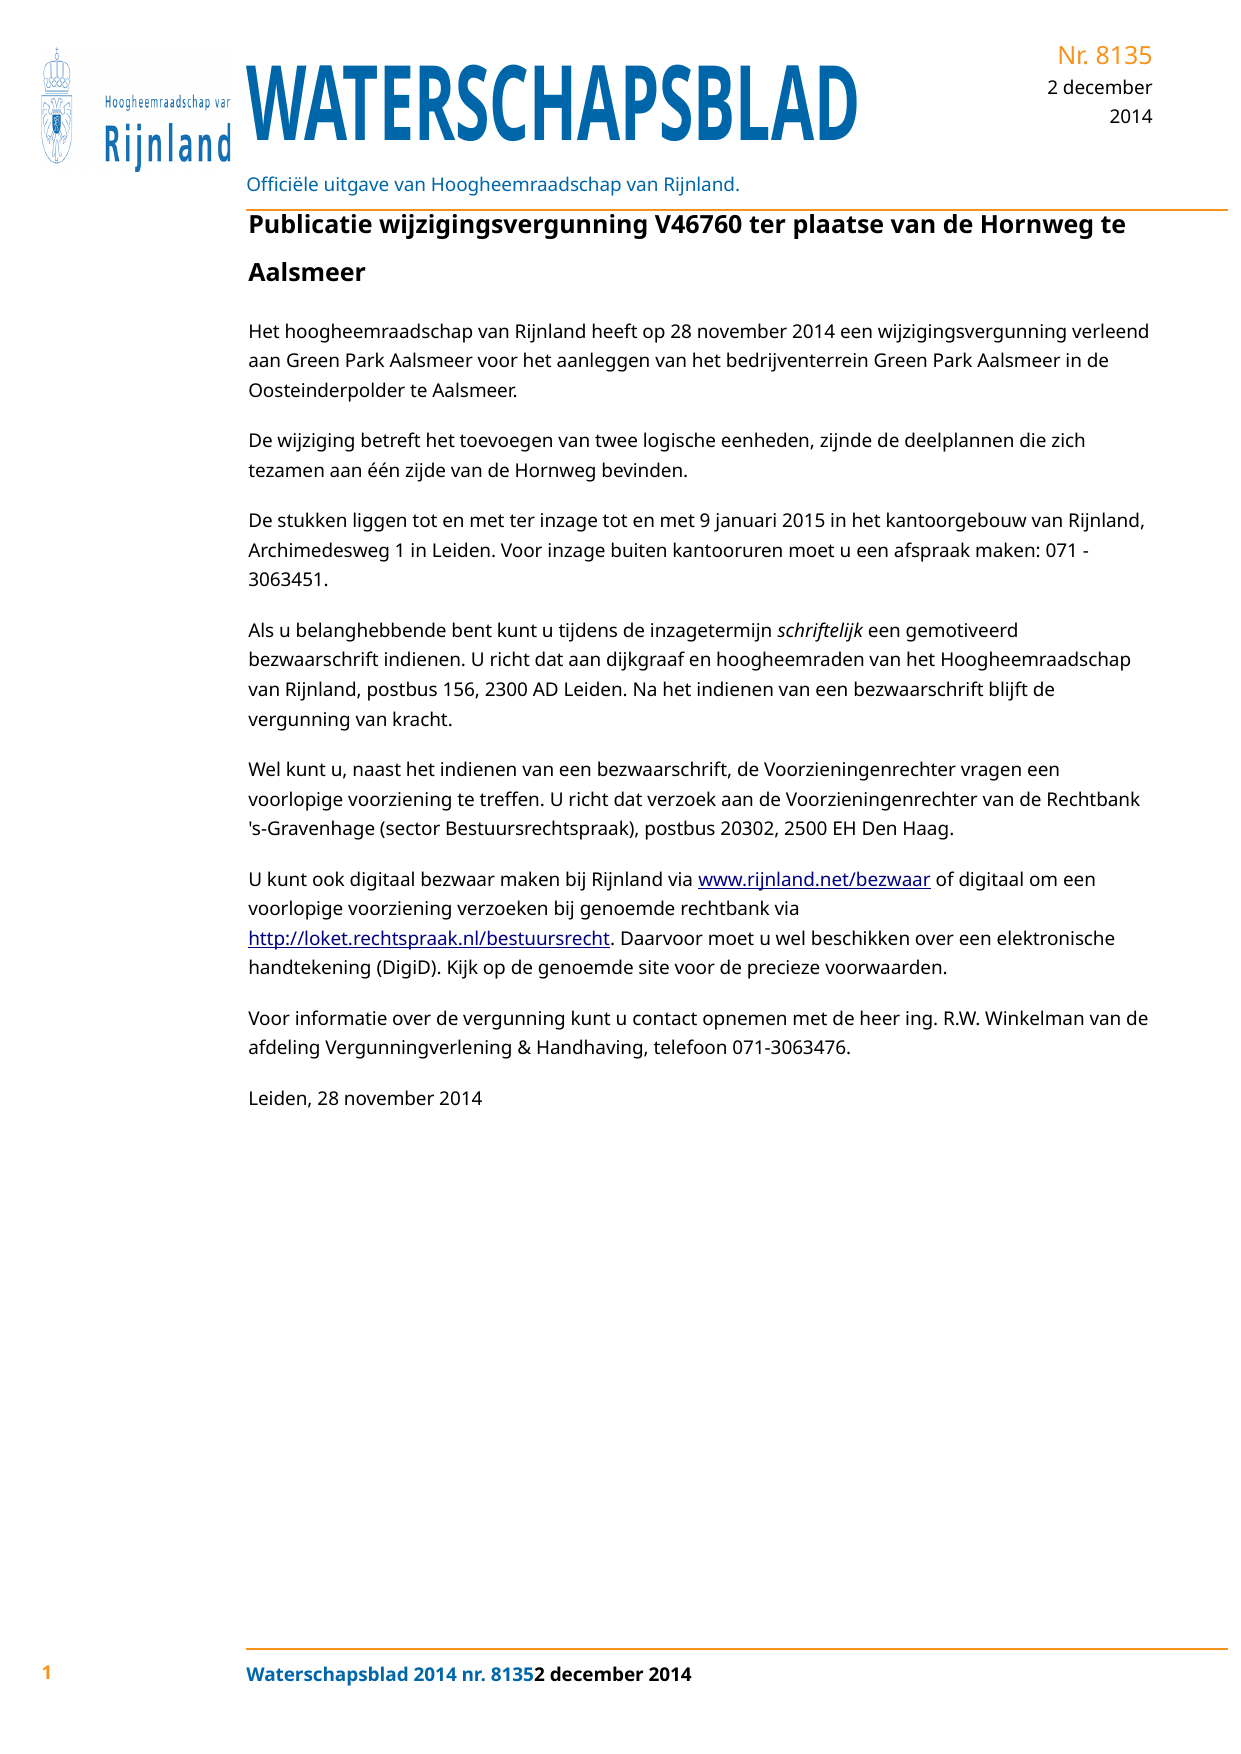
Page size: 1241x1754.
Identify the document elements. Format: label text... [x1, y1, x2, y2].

text Het hoogheemraadschap van Rijnland heeft op 28 november 2014 een wijzigingsvergunning verleend aan Green Park Aalsmeer voor het aanleggen van het bedrijventerrein Green Park Aalsmeer in de Oosteinderpolder te Aalsmeer. [248, 318, 1152, 403]
text Als u belanghebbende bent kunt u tijdens de inzagetermijn schriftelijk een gemotiveerd bezwaarschrift indienen. U richt dat aan dijkgraaf en hoogheemraden van het Hoogheemraadschap van Rijnland, postbus 156, 2300 AD Leiden. Na het indienen van een bezwaarschrift blijft de vergunning van kracht. [248, 617, 1152, 732]
text Leiden, 28 november 2014 [248, 1085, 1152, 1111]
picture [41, 47, 231, 172]
text Wel kunt u, naast het indienen van een bezwaarschrift, de Voorzieningenrechter vragen een voorlopige voorziening te treffen. U richt dat verzoek aan de Voorzieningenrechter van de Rechtbank 's-Gravenhage (sector Bestuursrechtspraak), postbus 20302, 2500 EH Den Haag. [248, 756, 1152, 841]
text U kunt ook digitaal bezwaar maken bij Rijnland via www.rijnland.net/bezwaar of digitaal om een voorlopige voorziening verzoeken bij genoemde rechtbank via http://loket.rechtspraak.nl/bestuursrecht. Daarvoor moet u wel beschikken over een elektronische handtekening (DigiD). Kijk op de genoemde site voor de precieze voorwaarden. [248, 866, 1152, 980]
text De wijziging betreft het toevoegen van twee logische eenheden, zijnde de deelplannen die zich tezamen aan één zijde van de Hornweg bevinden. [248, 427, 1152, 483]
text Voor informatie over de vergunning kunt u contact opnemen met de heer ing. R.W. Winkelman van de afdeling Vergunningverlening & Handhaving, telefoon 071-3063476. [248, 1005, 1152, 1060]
text De stukken liggen tot en met ter inzage tot en met 9 januari 2015 in het kantoorgebouw van Rijnland, Archimedesweg 1 in Leiden. Voor inzage buiten kantooruren moet u een afspraak maken: 071 - 3063451. [248, 507, 1152, 592]
text Publicatie wijzigingsvergunning V46760 ter plaatse van de Hornweg te Aalsmeer [248, 211, 1152, 288]
